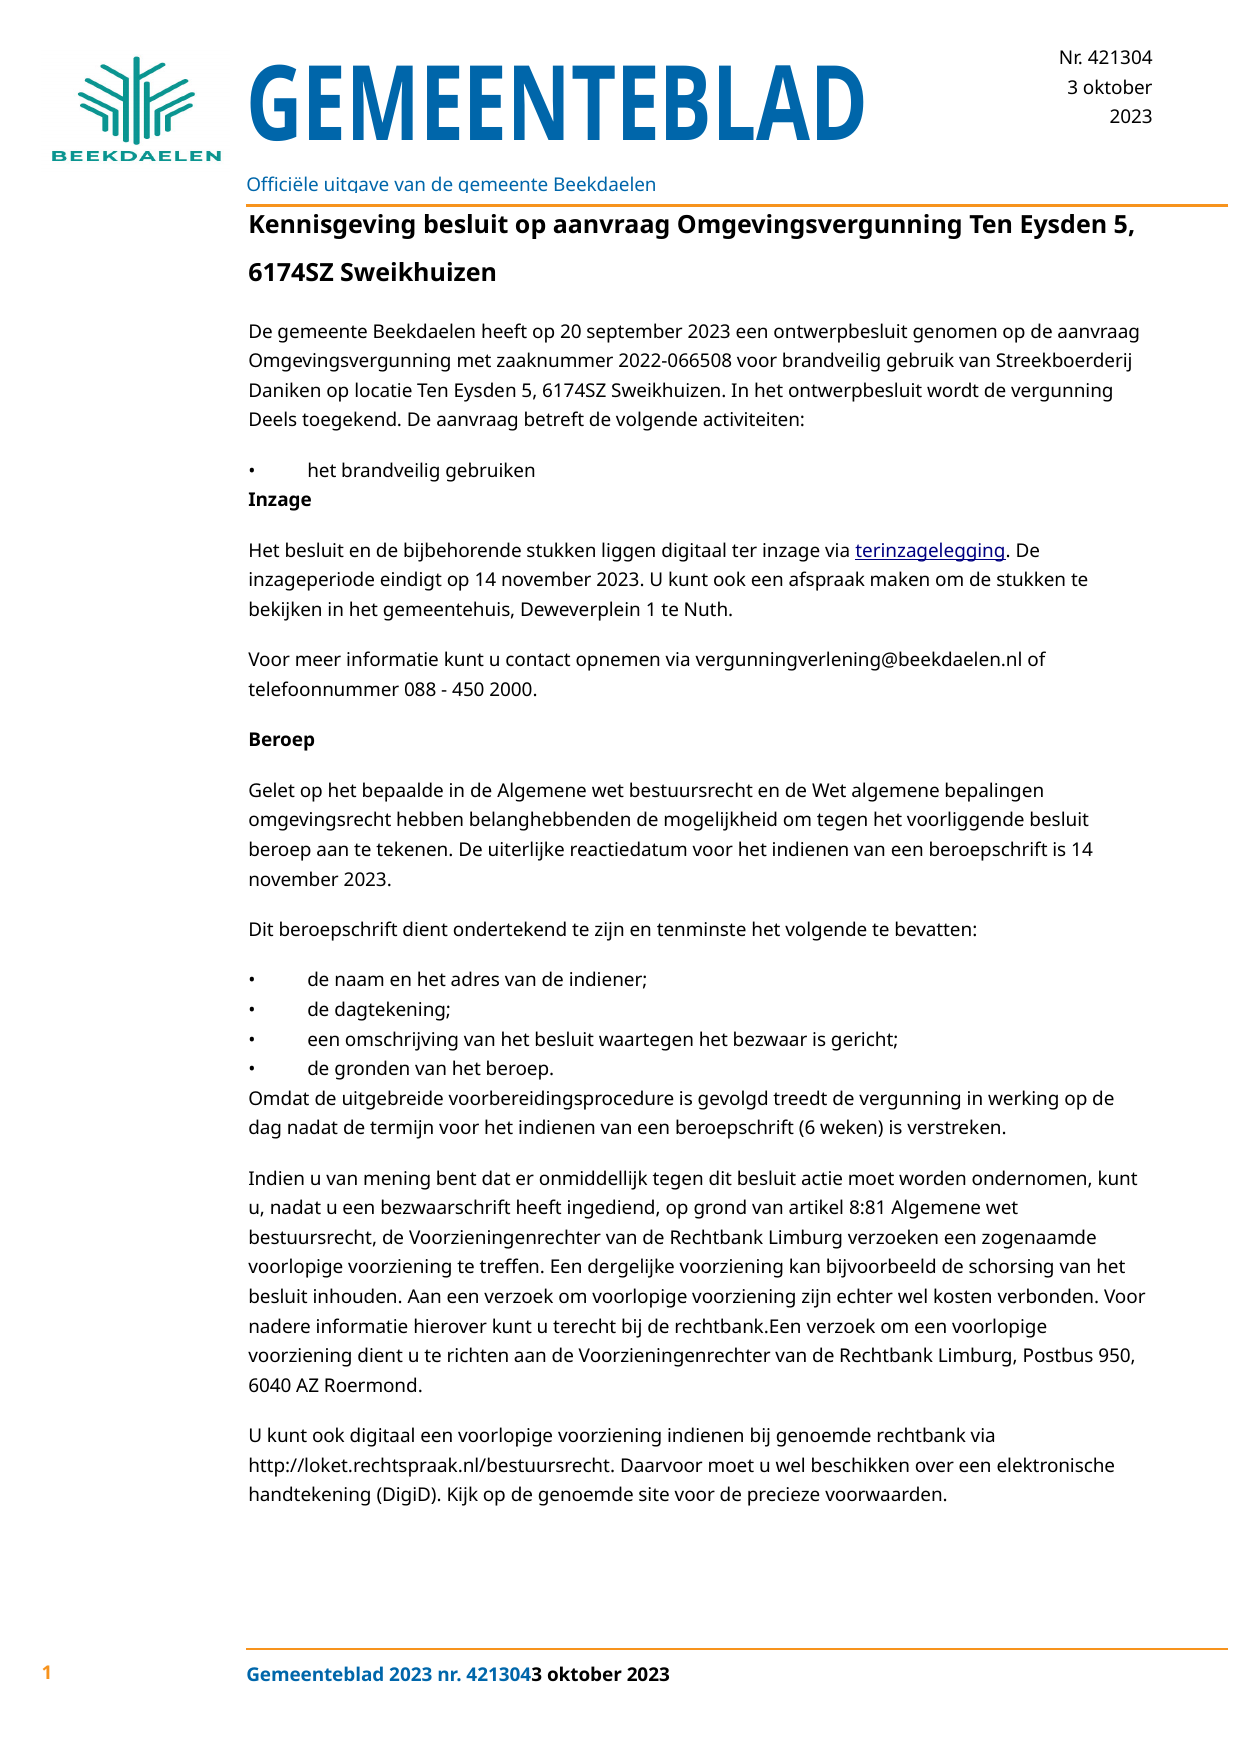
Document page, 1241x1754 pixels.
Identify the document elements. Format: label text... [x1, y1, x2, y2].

list de naam en het adres van de indiener; [248, 967, 1152, 992]
text Omdat de uitgebreide voorbereidingsprocedure is gevolgd treedt de vergunning in werking op de dag nadat de termijn voor het indienen van een beroepschrift (6 weken) is verstreken. [248, 1085, 1152, 1140]
text Het besluit en de bijbehorende stukken liggen digitaal ter inzage via terinzagelegging. De inzageperiode eindigt op 14 november 2023. U kunt ook een afspraak maken om de stukken te bekijken in het gemeentehuis, Deweverplein 1 te Nuth. [248, 537, 1152, 622]
text Gelet op het bepaalde in ­de Al­ge­mene wet be­stuurs­recht en de Wet algemene bepalingen omgevingsrecht hebben belanghebbenden de mogelijkheid om tegen het voorliggende besluit beroep aan te tekenen. De uiterlijke reactiedatum voor het indienen van een beroepschrift is 14 november 2023. [248, 777, 1152, 892]
text U kunt ook digitaal een voorlopige voorziening indienen bij genoemde rechtbank via http://loket.rechtspraak.nl/bestuursrecht. Daarvoor moet u wel beschikken over een elektronische handtekening (DigiD). Kijk op de genoemde site voor de precieze voorwaarden. [248, 1422, 1152, 1507]
list het brandveilig gebruiken [248, 457, 1152, 483]
text Voor meer informatie kunt u contact opnemen via vergunningverlening@beekdaelen.nl of telefoonnummer 088 - 450 2000. [248, 647, 1152, 702]
text Inzage [248, 487, 1152, 512]
text De gemeente Beekdaelen heeft op 20 september 2023 een ontwerpbesluit genomen op de aanvraag Omgevingsvergunning met zaaknummer 2022-066508 voor brandveilig gebruik van Streekboerderij Daniken op locatie Ten Eysden 5, 6174SZ Sweikhuizen. In het ontwerpbesluit wordt de vergunning Deels toegekend. De aanvraag betreft de volgende activiteiten: [248, 318, 1152, 432]
text Indien u van mening bent dat er onmiddellijk tegen dit besluit actie moet worden ondernomen, kunt u, nadat u een bezwaarschrift heeft ingediend, op grond van artikel 8:81 Algemene wet bestuursrecht, de Voorzieningenrechter van de Rechtbank Limburg verzoeken een zogenaamde voorlopige voorziening te treffen. Een dergelijke voorziening kan bijvoorbeeld de schorsing van het besluit inhouden. Aan een verzoek om voorlopige voorziening zijn echter wel kosten verbonden. Voor nadere informatie hierover kunt u terecht bij de rechtbank.Een verzoek om een voorlopige voorziening dient u te richten aan de Voorzieningenrechter van de Rechtbank Limburg, Postbus 950, 6040 AZ Roermond. [248, 1165, 1152, 1398]
text Dit beroepschrift dient ondertekend te zijn en tenminste het volgende te bevatten: [248, 916, 1152, 942]
list de gronden van het beroep. [248, 1055, 1152, 1081]
text Beroep [248, 727, 1152, 752]
picture [41, 47, 231, 172]
list de dagtekening; [248, 996, 1152, 1022]
list een omschrijving van het besluit waartegen het bezwaar is gericht; [248, 1026, 1152, 1052]
text Kennisgeving besluit op aanvraag Omgevingsvergunning Ten Eysden 5, 6174SZ Sweikhuizen [248, 207, 1152, 288]
